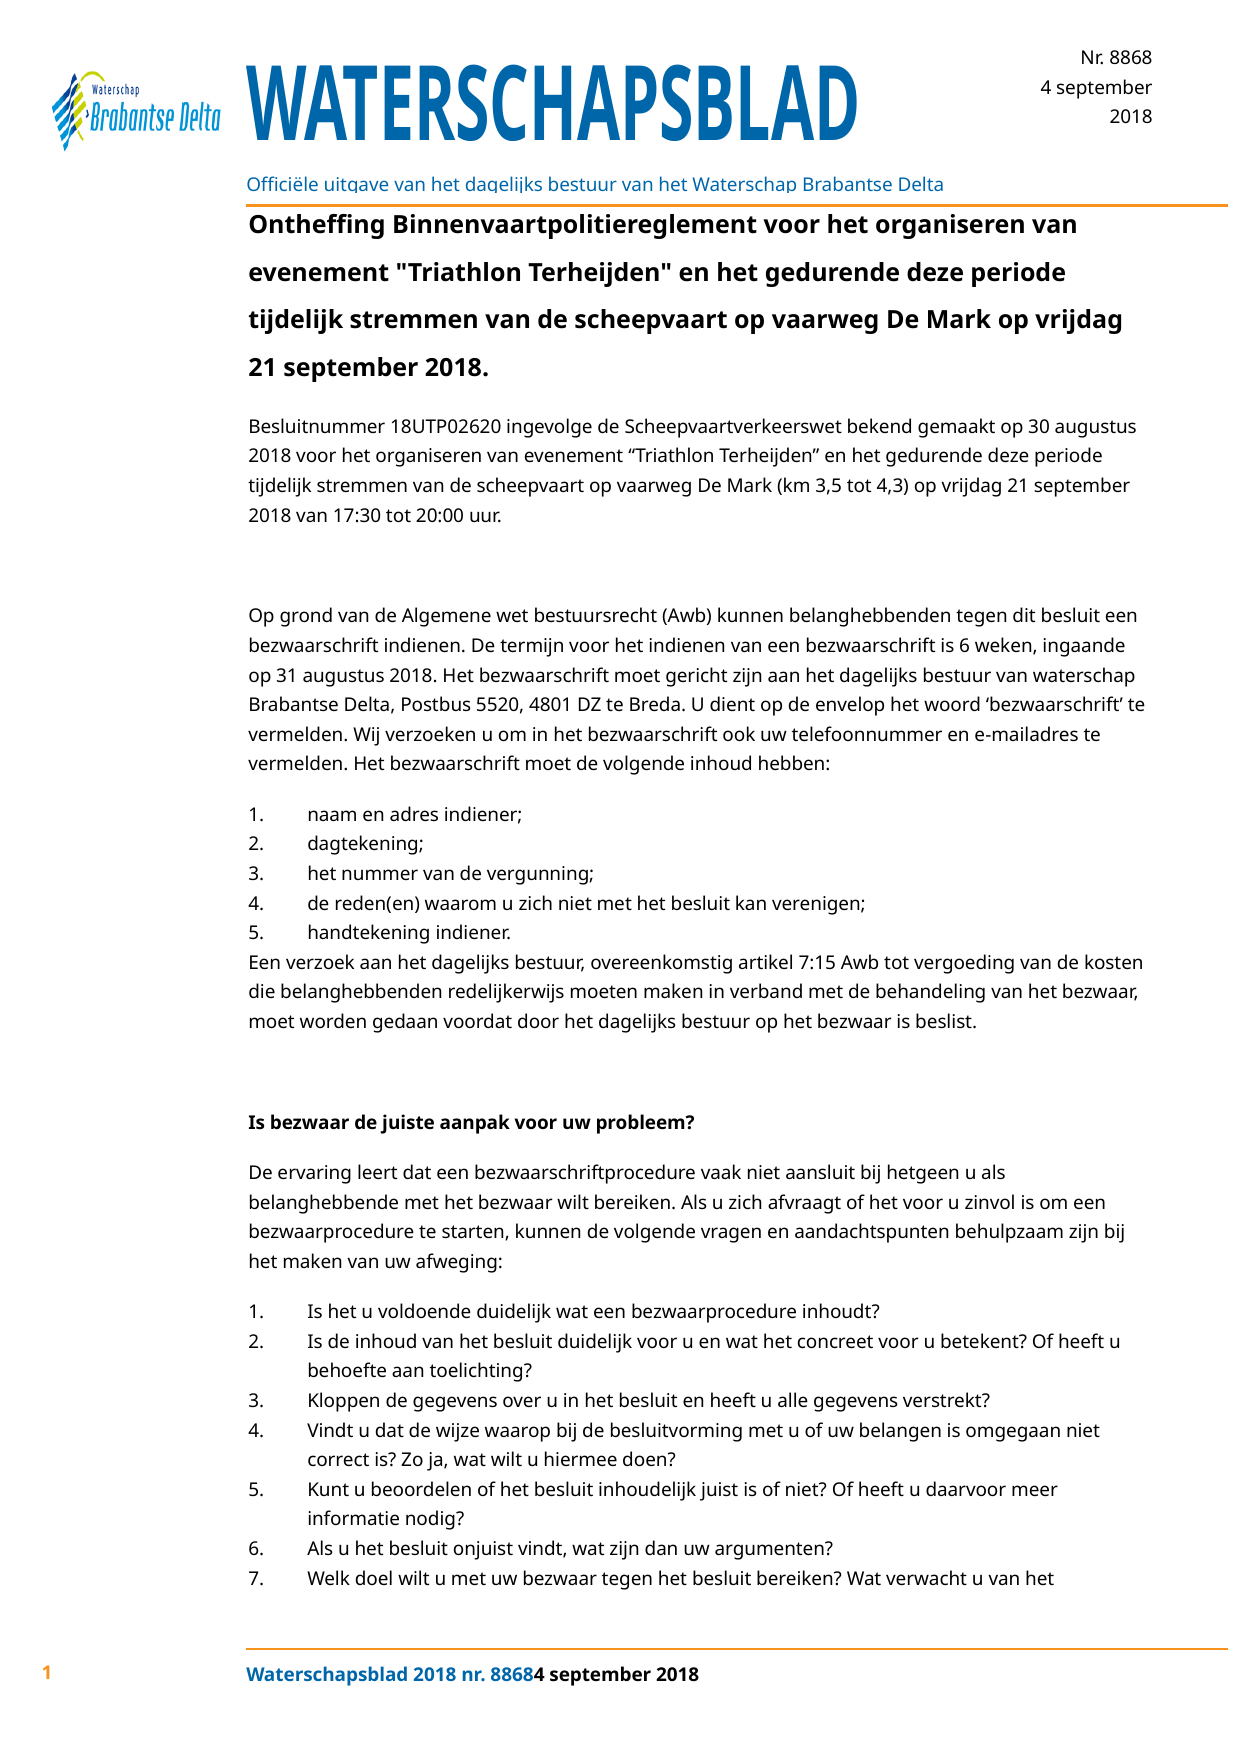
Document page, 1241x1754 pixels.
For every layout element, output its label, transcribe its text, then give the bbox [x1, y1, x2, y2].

text De ervaring leert dat een bezwaarschriftprocedure vaak niet aansluit bij hetgeen u als belanghebbende met het bezwaar wilt bereiken. Als u zich afvraagt of het voor u zinvol is om een bezwaarprocedure te starten, kunnen de volgende vragen en aandachtspunten behulpzaam zijn bij het maken van uw afweging: [248, 1159, 1152, 1274]
text Een verzoek aan het dagelijks bestuur, overeenkomstig artikel 7:15 Awb tot vergoeding van de kosten die belanghebbenden redelijkerwijs moeten maken in verband met de behandeling van het bezwaar, moet worden gedaan voordat door het dagelijks bestuur op het bezwaar is beslist. [248, 949, 1152, 1034]
list Vindt u dat de wijze waarop bij de besluitvorming met u of uw belangen is omgegaan niet correct is? Zo ja, wat wilt u hiermee doen? [248, 1417, 1152, 1472]
list Kunt u beoordelen of het besluit inhoudelijk juist is of niet? Of heeft u daarvoor meer informatie nodig? [248, 1476, 1152, 1531]
text Is bezwaar de juiste aanpak voor uw probleem? [248, 1109, 1152, 1135]
list Kloppen de gegevens over u in het besluit en heeft u alle gegevens verstrekt? [248, 1387, 1152, 1413]
picture [41, 47, 231, 172]
list dagtekening; [248, 831, 1152, 856]
list de reden(en) waarom u zich niet met het besluit kan verenigen; [248, 890, 1152, 916]
list handtekening indiener. [248, 919, 1152, 945]
list Is het u voldoende duidelijk wat een bezwaarprocedure inhoudt? [248, 1298, 1152, 1324]
text Ontheffing Binnenvaartpolitiereglement voor het organiseren van evenement "Triathlon Terheijden" en het gedurende deze periode tijdelijk stremmen van de scheepvaart op vaarweg De Mark op vrijdag 21 september 2018. [248, 207, 1152, 384]
list het nummer van de vergunning; [248, 860, 1152, 886]
list naam en adres indiener; [248, 801, 1152, 827]
list Welk doel wilt u met uw bezwaar tegen het besluit bereiken? Wat verwacht u van het [248, 1565, 1152, 1591]
text Op grond van de Algemene wet bestuursrecht (Awb) kunnen belanghebbenden tegen dit besluit een bezwaarschrift indienen. De termijn voor het indienen van een bezwaarschrift is 6 weken, ingaande op 31 augustus 2018. Het bezwaarschrift moet gericht zijn aan het dagelijks bestuur van waterschap Brabantse Delta, Postbus 5520, 4801 DZ te Breda. U dient op de envelop het woord ‘bezwaarschrift’ te vermelden. Wij verzoeken u om in het bezwaarschrift ook uw telefoonnummer en e‑mailadres te vermelden. Het bezwaarschrift moet de volgende inhoud hebben: [248, 603, 1152, 776]
list Als u het besluit onjuist vindt, wat zijn dan uw argumenten? [248, 1535, 1152, 1561]
list Is de inhoud van het besluit duidelijk voor u en wat het concreet voor u betekent? Of heeft u behoefte aan toelichting? [248, 1328, 1152, 1383]
text Besluitnummer 18UTP02620 ingevolge de Scheepvaartverkeerswet bekend gemaakt op 30 augustus 2018 voor het organiseren van evenement “Triathlon Terheijden” en het gedurende deze periode tijdelijk stremmen van de scheepvaart op vaarweg De Mark (km 3,5 tot 4,3) op vrijdag 21 september 2018 van 17:30 tot 20:00 uur. [248, 413, 1152, 528]
